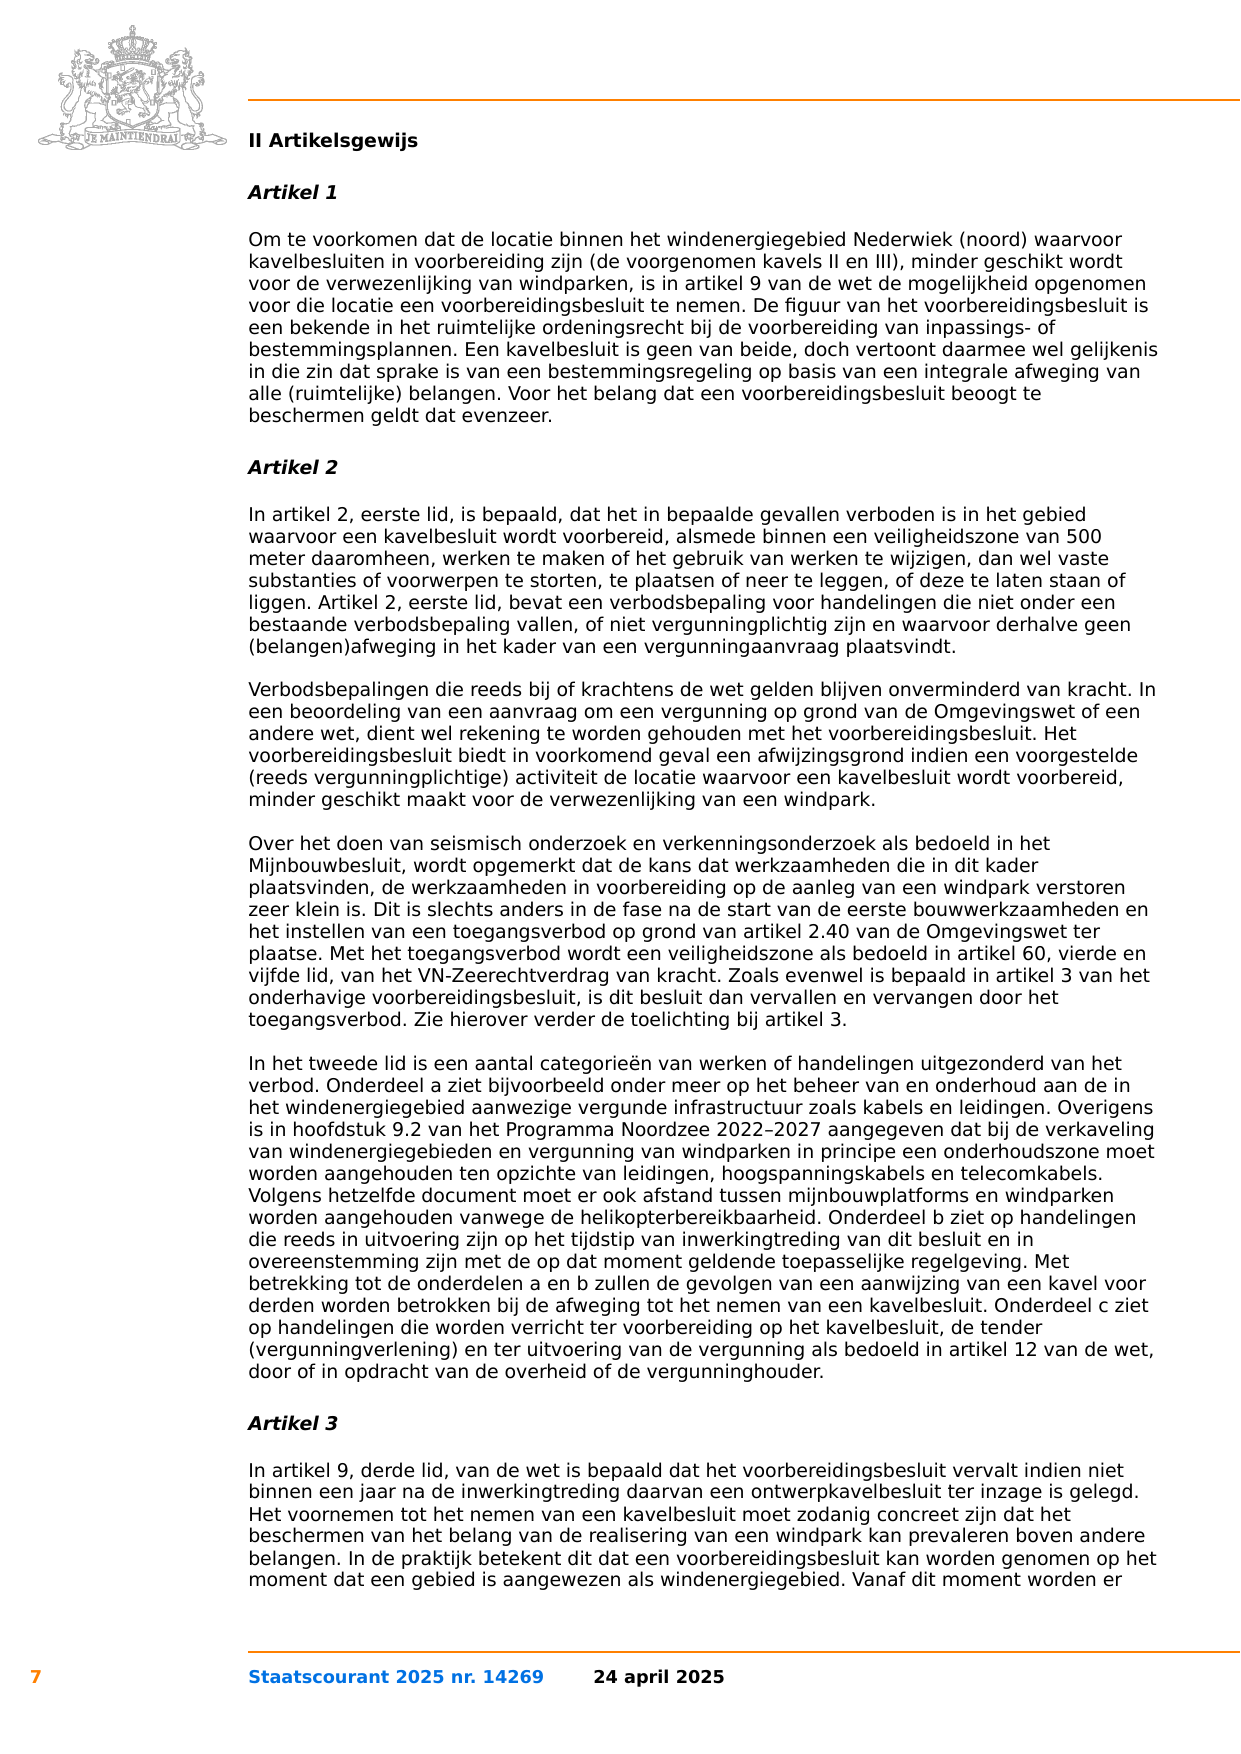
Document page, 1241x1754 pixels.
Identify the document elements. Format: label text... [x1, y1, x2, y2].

text Over het doen van seismisch onderzoek en verkenningsonderzoek als bedoeld in het Mijnbouwbesluit, wordt opgemerkt dat de kans dat werkzaamheden die in dit kader plaatsvinden, de werkzaamheden in voorbereiding op de aanleg van een windpark verstoren zeer klein is. Dit is slechts anders in de fase na de start van de eerste bouwwerkzaamheden en het instellen van een toegangsverbod op grond van artikel 2.40 van de Omgevingswet ter plaatse. Met het toegangsverbod wordt een veiligheidszone als bedoeld in artikel 60, vierde en vijfde lid, van het VN-Zeerechtverdrag van kracht. Zoals evenwel is bepaald in artikel 3 van het onderhavige voorbereidingsbesluit, is dit besluit dan vervallen en vervangen door het toegangsverbod. Zie hierover verder de toelichting bij artikel 3. [248, 833, 1163, 1031]
subtitle II Artikelsgewijs [248, 130, 1163, 152]
text In het tweede lid is een aantal categorieën van werken of handelingen uitgezonderd van het verbod. Onderdeel a ziet bijvoorbeeld onder meer op het beheer van en onderhoud aan de in het windenergiegebied aanwezige vergunde infrastructuur zoals kabels en leidingen. Overigens is in hoofdstuk 9.2 van het Programma Noordzee 2022–2027 aangegeven dat bij de verkaveling van windenergiegebieden en vergunning van windparken in principe een onderhoudszone moet worden aangehouden ten opzichte van leidingen, hoogspanningskabels en telecomkabels. Volgens hetzelfde document moet er ook afstand tussen mijnbouwplatforms en windparken worden aangehouden vanwege de helikopterbereikbaarheid. Onderdeel b ziet op handelingen die reeds in uitvoering zijn op het tijdstip van inwerkingtreding van dit besluit en in overeenstemming zijn met de op dat moment geldende toepasselijke regelgeving. Met betrekking tot de onderdelen a en b zullen de gevolgen van een aanwijzing van een kavel voor derden worden betrokken bij de afweging tot het nemen van een kavelbesluit. Onderdeel c ziet op handelingen die worden verricht ter voorbereiding op het kavelbesluit, de tender (vergunningverlening) en ter uitvoering van de vergunning als bedoeld in artikel 12 van de wet, door of in opdracht van de overheid of de vergunninghouder. [248, 1053, 1163, 1382]
subtitle Artikel 3 [248, 1412, 1163, 1434]
text In artikel 2, eerste lid, is bepaald, dat het in bepaalde gevallen verboden is in het gebied waarvoor een kavelbesluit wordt voorbereid, alsmede binnen een veiligheidszone van 500 meter daaromheen, werken te maken of het gebruik van werken te wijzigen, dan wel vaste substanties of voorwerpen te storten, te plaatsen of neer te leggen, of deze te laten staan of liggen. Artikel 2, eerste lid, bevat een verbodsbepaling voor handelingen die niet onder een bestaande verbodsbepaling vallen, of niet vergunningplichtig zijn en waarvoor derhalve geen (belangen)afweging in het kader van een vergunningaanvraag plaatsvindt. [248, 504, 1163, 657]
text In artikel 9, derde lid, van de wet is bepaald dat het voorbereidingsbesluit vervalt indien niet binnen een jaar na de inwerkingtreding daarvan een ontwerpkavelbesluit ter inzage is gelegd. Het voornemen tot het nemen van een kavelbesluit moet zodanig concreet zijn dat het beschermen van het belang van de realisering van een windpark kan prevaleren boven andere belangen. In de praktijk betekent dit dat een voorbereidingsbesluit kan worden genomen op het moment dat een gebied is aangewezen als windenergiegebied. Vanaf dit moment worden er [248, 1459, 1163, 1591]
subtitle Artikel 1 [248, 182, 1163, 204]
text Verbodsbepalingen die reeds bij of krachtens de wet gelden blijven onverminderd van kracht. In een beoordeling van een aanvraag om een vergunning op grond van de Omgevingswet of een andere wet, dient wel rekening te worden gehouden met het voorbereidingsbesluit. Het voorbereidingsbesluit biedt in voorkomend geval een afwijzingsgrond indien een voorgestelde (reeds vergunningplichtige) activiteit de locatie waarvoor een kavelbesluit wordt voorbereid, minder geschikt maakt voor de verwezenlijking van een windpark. [248, 679, 1163, 811]
subtitle Artikel 2 [248, 457, 1163, 479]
picture [38, 25, 227, 150]
text Om te voorkomen dat de locatie binnen het windenergiegebied Nederwiek (noord) waarvoor kavelbesluiten in voorbereiding zijn (de voorgenomen kavels II en III), minder geschikt wordt voor de verwezenlijking van windparken, is in artikel 9 van de wet de mogelijkheid opgenomen voor die locatie een voorbereidingsbesluit te nemen. De figuur van het voorbereidingsbesluit is een bekende in het ruimtelijke ordeningsrecht bij de voorbereiding van inpassings- of bestemmingsplannen. Een kavelbesluit is geen van beide, doch vertoont daarmee wel gelijkenis in die zin dat sprake is van een bestemmingsregeling op basis van een integrale afweging van alle (ruimtelijke) belangen. Voor het belang dat een voorbereidingsbesluit beoogt te beschermen geldt dat evenzeer. [248, 229, 1163, 427]
